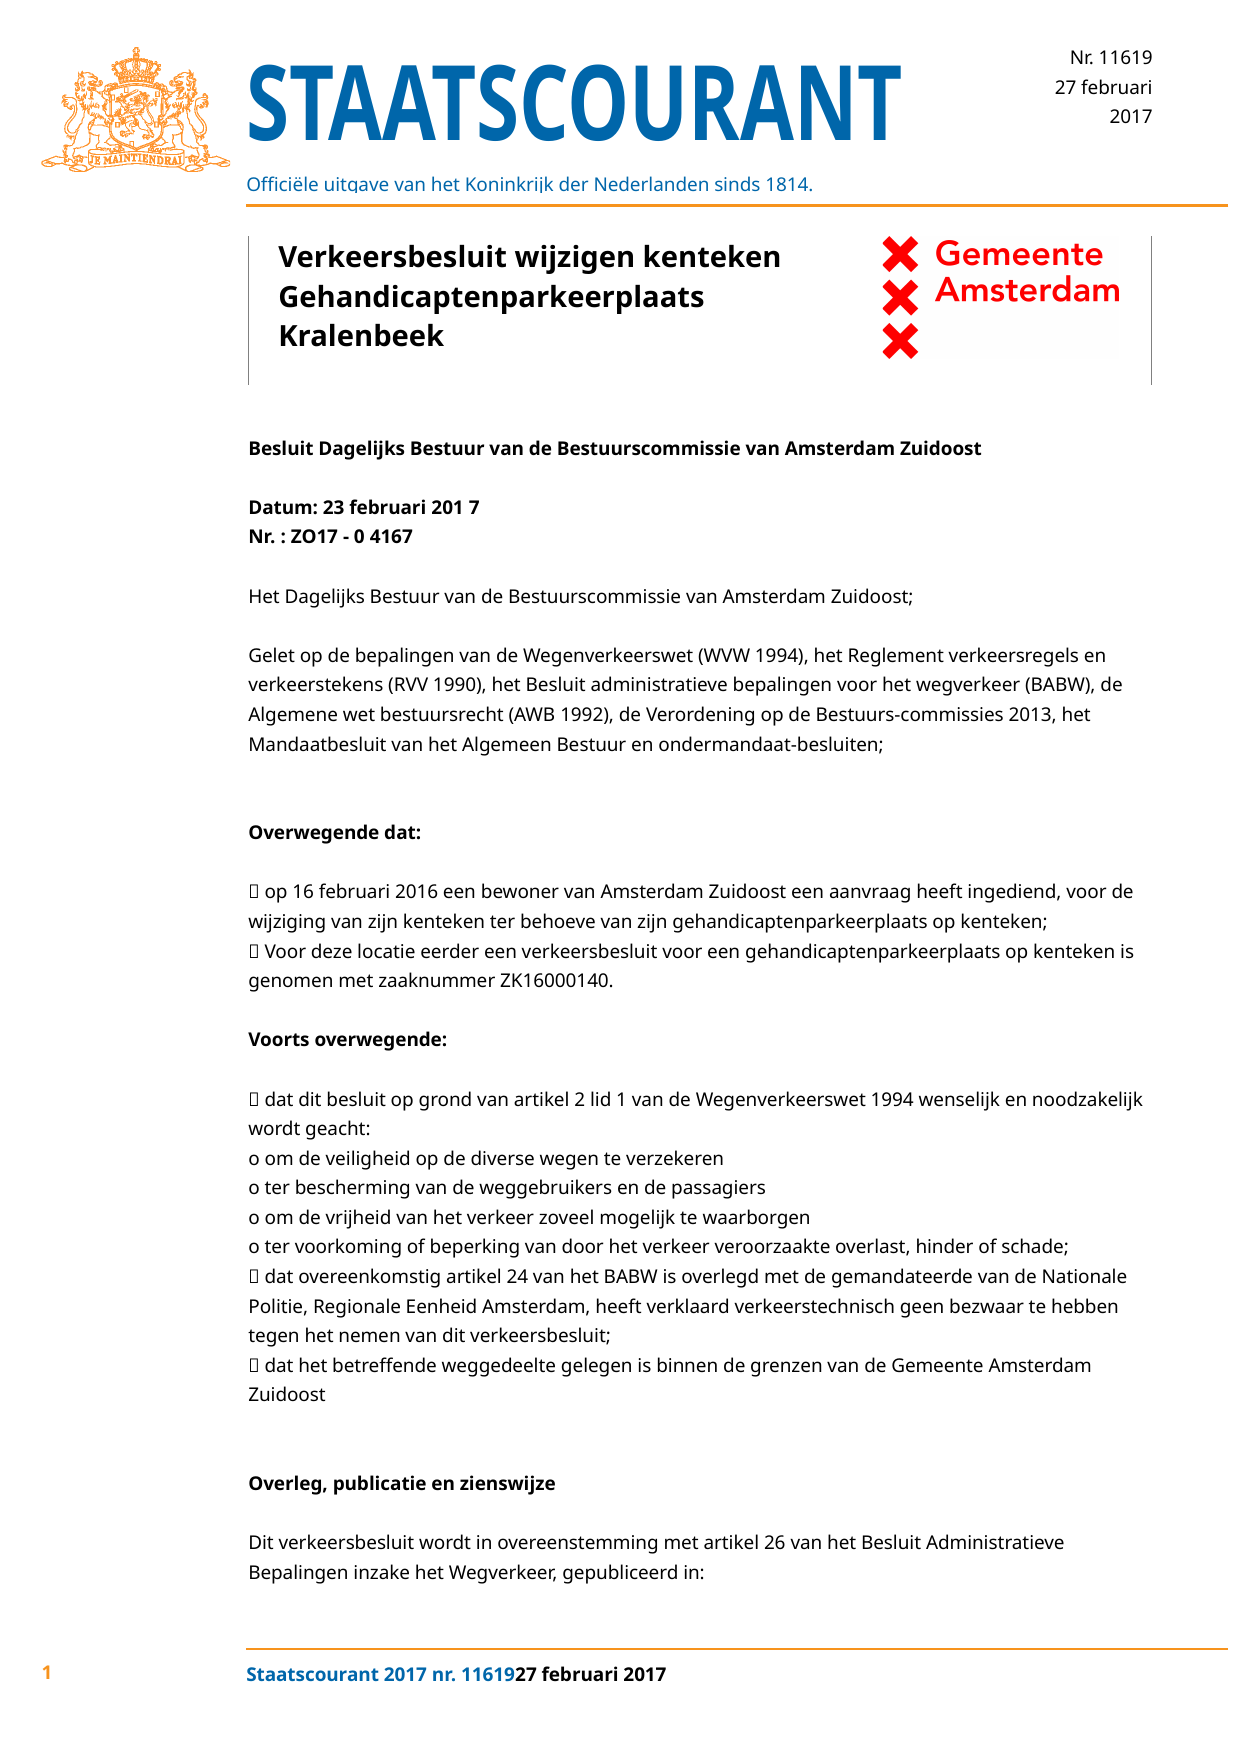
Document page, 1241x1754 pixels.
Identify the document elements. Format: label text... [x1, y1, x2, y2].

text  dat het betreffende weggedeelte gelegen is binnen de grenzen van de Gemeente Amsterdam Zuidoost [248, 1352, 1152, 1407]
text Nr. : ZO17 - 0 4167 [248, 524, 1152, 549]
text Het Dagelijks Bestuur van de Bestuurscommissie van Amsterdam Zuidoost; [248, 583, 1152, 609]
text  Voor deze locatie eerder een verkeersbesluit voor een gehandicaptenparkeerplaats op kenteken is genomen met zaaknummer ZK16000140. [248, 938, 1152, 993]
text Overleg, publicatie en zienswijze [248, 1470, 1152, 1496]
text  op 16 februari 2016 een bewoner van Amsterdam Zuidoost een aanvraag heeft ingediend, voor de wijziging van zijn kenteken ter behoeve van zijn gehandicaptenparkeerplaats op kenteken; [248, 879, 1152, 934]
text Dit verkeersbesluit wordt in overeenstemming met artikel 26 van het Besluit Administratieve Bepalingen inzake het Wegverkeer, gepubliceerd in: [248, 1529, 1152, 1585]
text Voorts overwegende: [248, 1027, 1152, 1052]
table_header Verkeersbesluit wijzigen kenteken Gehandicaptenparkeerplaats Kralenbeek [249, 236, 850, 385]
table_header [850, 236, 1151, 385]
text Gelet op de bepalingen van de Wegenverkeerswet (WVW 1994), het Reglement verkeersregels en verkeerstekens (RVV 1990), het Besluit administratieve bepalingen voor het wegverkeer (BABW), de Algemene wet bestuursrecht (AWB 1992), de Verordening op de Bestuurs-commissies 2013, het Mandaatbesluit van het Algemeen Bestuur en ondermandaat-besluiten; [248, 642, 1152, 757]
text o om de vrijheid van het verkeer zoveel mogelijk te waarborgen [248, 1204, 1152, 1230]
text o ter voorkoming of beperking van door het verkeer veroorzaakte overlast, hinder of schade; [248, 1234, 1152, 1259]
text  dat dit besluit op grond van artikel 2 lid 1 van de Wegenverkeerswet 1994 wenselijk en noodzakelijk wordt geacht: [248, 1086, 1152, 1141]
text Datum: 23 februari 201 7 [248, 494, 1152, 520]
text o ter bescherming van de weggebruikers en de passagiers [248, 1174, 1152, 1200]
text o om de veiligheid op de diverse wegen te verzekeren [248, 1145, 1152, 1171]
text  dat overeenkomstig artikel 24 van het BABW is overlegd met de gemandateerde van de Nationale Politie, Regionale Eenheid Amsterdam, heeft verklaard verkeerstechnisch geen bezwaar te hebben tegen het nemen van dit verkeersbesluit; [248, 1263, 1152, 1348]
text Besluit Dagelijks Bestuur van de Bestuurscommissie van Amsterdam Zuidoost [248, 435, 1152, 461]
text Overwegende dat: [248, 819, 1152, 845]
picture [41, 47, 231, 172]
picture [882, 236, 1119, 359]
